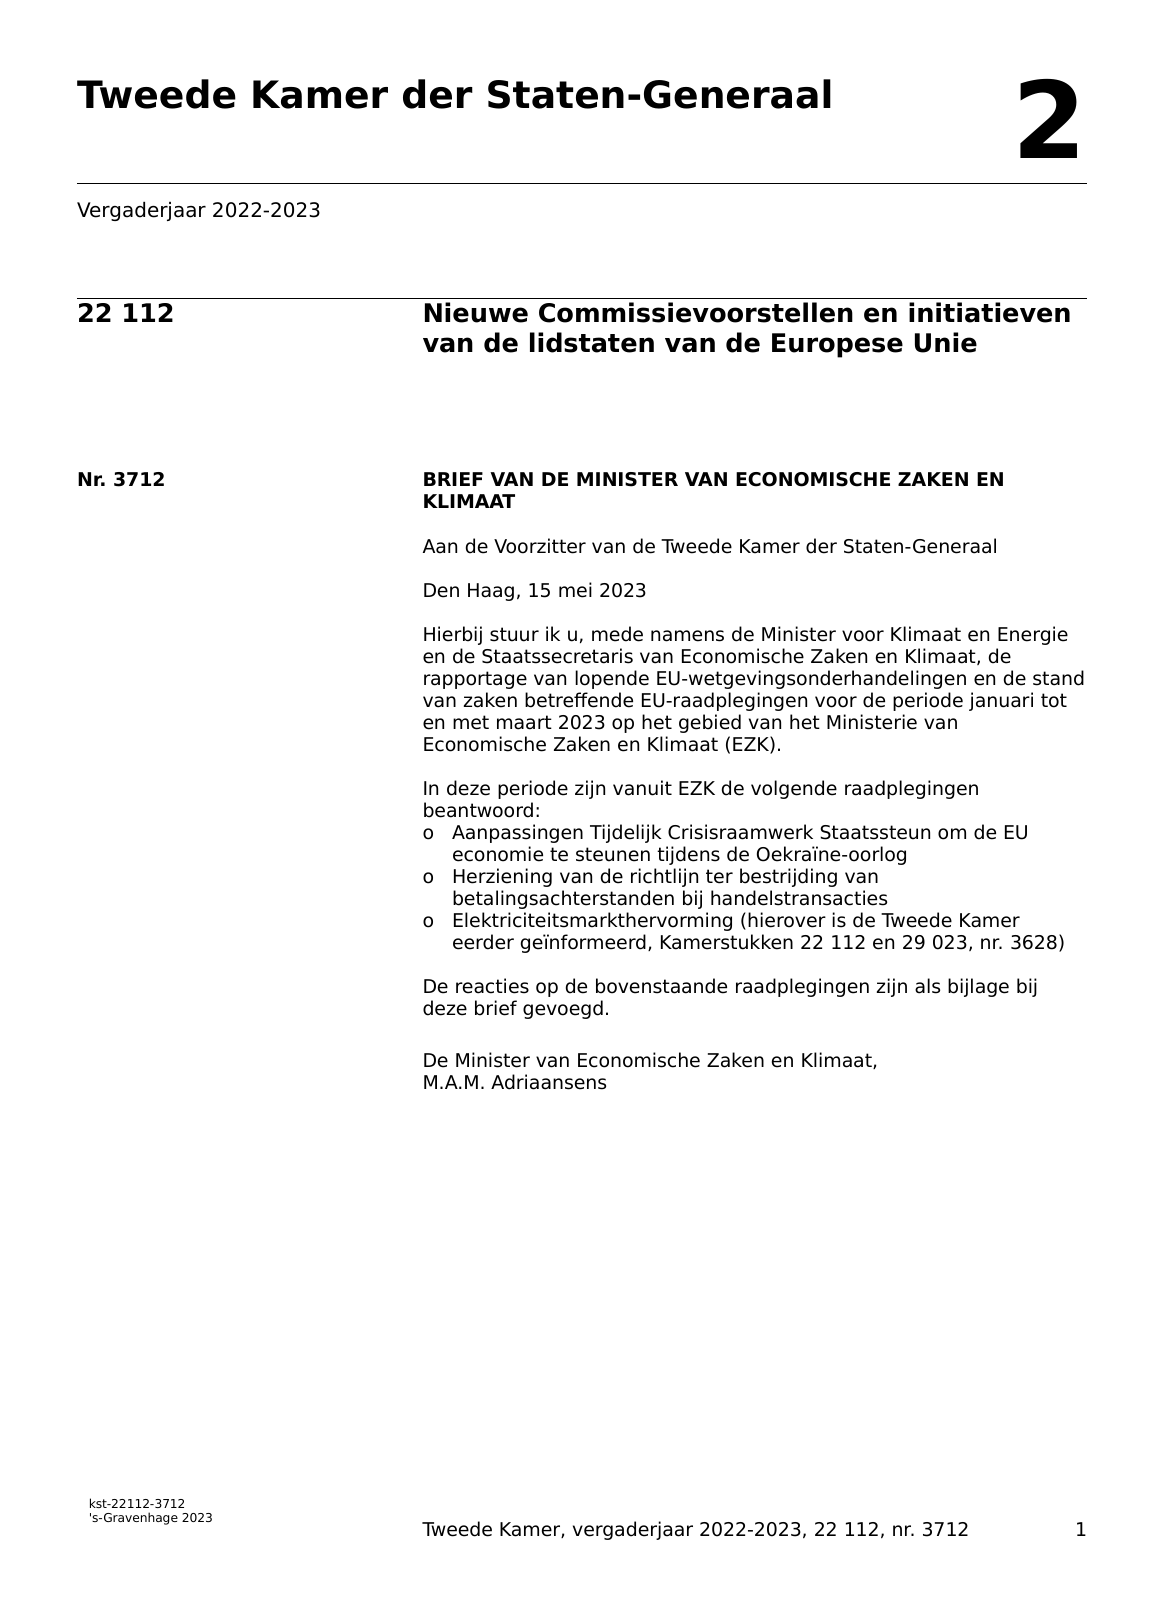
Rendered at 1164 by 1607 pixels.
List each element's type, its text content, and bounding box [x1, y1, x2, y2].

text o Aanpassingen Tijdelijk Crisisraamwerk Staatssteun om de EU economie te steunen tijdens de Oekraïne-oorlog [422, 822, 1087, 866]
text o Herziening van de richtlijn ter bestrijding van betalingsachterstanden bij handelstransacties [422, 866, 1087, 910]
table_header Tweede Kamer der Staten-Generaal [77, 59, 886, 183]
text kst-22112-3712 [88, 1497, 323, 1511]
subtitle Nr. 3712 BRIEF VAN DE MINISTER VAN ECONOMISCHE ZAKEN EN KLIMAAT [77, 469, 1087, 513]
text De reacties op de bovenstaande raadplegingen zijn als bijlage bij deze brief gevoegd. [422, 976, 1087, 1020]
table_header 2 [886, 59, 1087, 183]
text o Elektriciteitsmarkthervorming (hierover is de Tweede Kamer eerder geïnformeerd, Kamerstukken 22 112 en 29 023, nr. 3628) [422, 910, 1087, 954]
table_cell Vergaderjaar 2022-2023 [77, 184, 1087, 298]
text Den Haag, 15 mei 2023 [422, 580, 1087, 602]
text Aan de Voorzitter van de Tweede Kamer der Staten-Generaal [422, 536, 1087, 557]
subtitle 22 112 Nieuwe Commissievoorstellen en initiatieven van de lidstaten van de Europese Unie [77, 299, 1087, 358]
text 's-Gravenhage 2023 [88, 1511, 323, 1525]
text In deze periode zijn vanuit EZK de volgende raadplegingen beantwoord: [422, 778, 1087, 822]
text Hierbij stuur ik u, mede namens de Minister voor Klimaat en Energie en de Staatssecretaris van Economische Zaken en Klimaat, de rapportage van lopende EU-wetgevingsonderhandelingen en de stand van zaken betreffende EU-raadplegingen voor de periode januari tot en met maart 2023 op het gebied van het Ministerie van Economische Zaken en Klimaat (EZK). [422, 624, 1087, 756]
text De Minister van Economische Zaken en Klimaat, M.A.M. Adriaansens [422, 1050, 1087, 1094]
